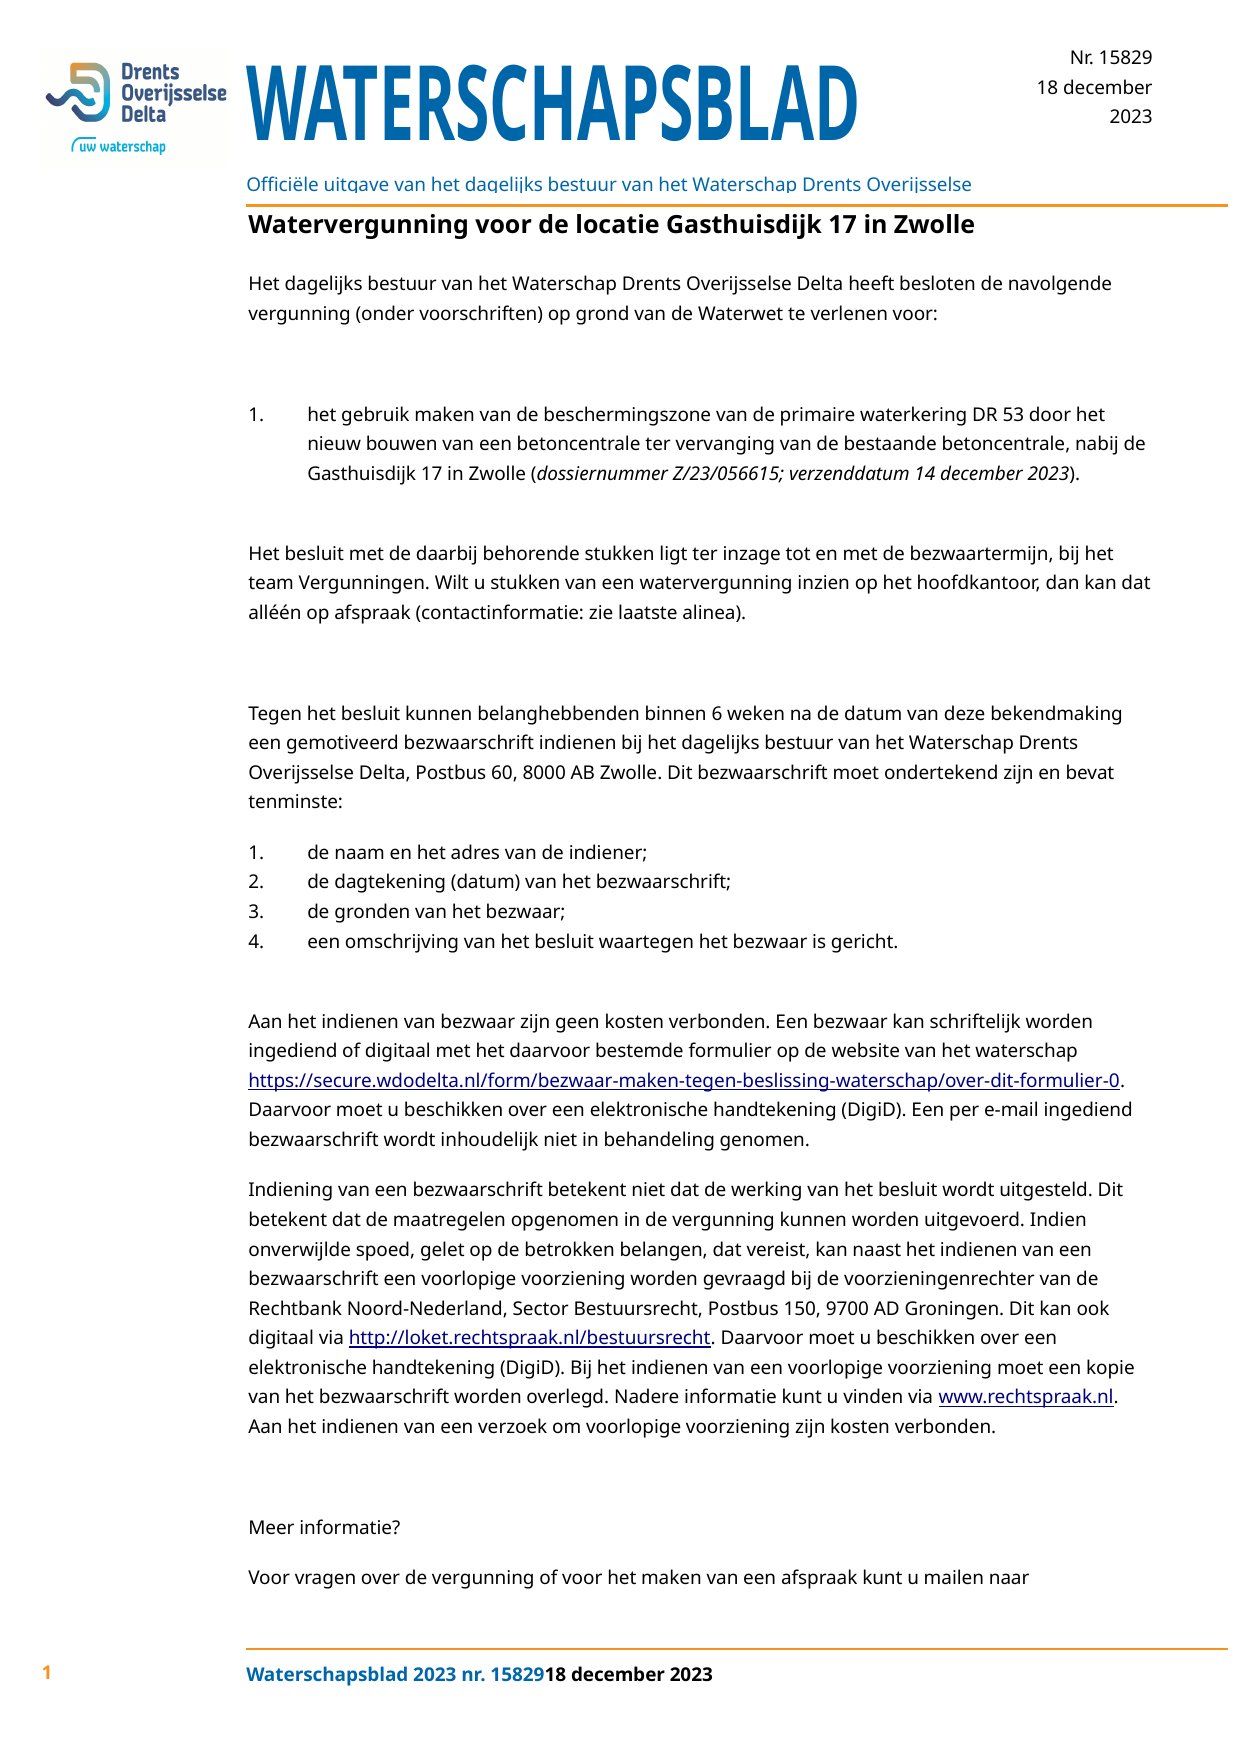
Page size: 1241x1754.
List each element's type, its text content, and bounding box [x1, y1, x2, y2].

list de dagtekening (datum) van het bezwaarschrift; [248, 869, 1152, 894]
text Tegen het besluit kunnen belanghebbenden binnen 6 weken na de datum van deze bekendmaking een gemotiveerd bezwaarschrift indienen bij het dagelijks bestuur van het Waterschap Drents Overijsselse Delta, Postbus 60, 8000 AB Zwolle. Dit bezwaarschrift moet ondertekend zijn en bevat tenminste: [248, 700, 1152, 814]
text Indiening van een bezwaarschrift betekent niet dat de werking van het besluit wordt uitgesteld. Dit betekent dat de maatregelen opgenomen in de vergunning kunnen worden uitgevoerd. Indien onverwijlde spoed, gelet op de betrokken belangen, dat vereist, kan naast het indienen van een bezwaarschrift een voorlopige voorziening worden gevraagd bij de voorzieningenrechter van de Rechtbank Noord-Nederland, Sector Bestuursrecht, Postbus 150, 9700 AD Groningen. Dit kan ook digitaal via http://loket.rechtspraak.nl/bestuursrecht. Daarvoor moet u beschikken over een elektronische handtekening (DigiD). Bij het indienen van een voorlopige voorziening moet een kopie van het bezwaarschrift worden overlegd. Nadere informatie kunt u vinden via www.rechtspraak.nl. Aan het indienen van een verzoek om voorlopige voorziening zijn kosten verbonden. [248, 1177, 1152, 1439]
text Aan het indienen van bezwaar zijn geen kosten verbonden. Een bezwaar kan schriftelijk worden ingediend of digitaal met het daarvoor bestemde formulier op de website van het waterschap https://secure.wdodelta.nl/form/bezwaar-maken-tegen-beslissing-waterschap/over-dit-formulier-0. Daarvoor moet u beschikken over een elektronische handtekening (DigiD). Een per e-mail ingediend bezwaarschrift wordt inhoudelijk niet in behandeling genomen. [248, 1008, 1152, 1152]
picture [41, 47, 231, 172]
list het gebruik maken van de beschermingszone van de primaire waterkering DR 53 door het nieuw bouwen van een betoncentrale ter vervanging van de bestaande betoncentrale, nabij de Gasthuisdijk 17 in Zwolle (dossiernummer Z/23/056615; verzenddatum 14 december 2023). [248, 401, 1152, 486]
text Watervergunning voor de locatie Gasthuisdijk 17 in Zwolle [248, 207, 1152, 241]
text Meer informatie? [248, 1514, 1152, 1540]
text Het besluit met de daarbij behorende stukken ligt ter inzage tot en met de bezwaartermijn, bij het team Vergunningen. Wilt u stukken van een watervergunning inzien op het hoofdkantoor, dan kan dat alléén op afspraak (contactinformatie: zie laatste alinea). [248, 540, 1152, 625]
text Het dagelijks bestuur van het Waterschap Drents Overijsselse Delta heeft besloten de navolgende vergunning (onder voorschriften) op grond van de Waterwet te verlenen voor: [248, 270, 1152, 326]
list de naam en het adres van de indiener; [248, 839, 1152, 865]
list een omschrijving van het besluit waartegen het bezwaar is gericht. [248, 928, 1152, 953]
text Voor vragen over de vergunning of voor het maken van een afspraak kunt u mailen naar [248, 1564, 1152, 1590]
list de gronden van het bezwaar; [248, 898, 1152, 924]
